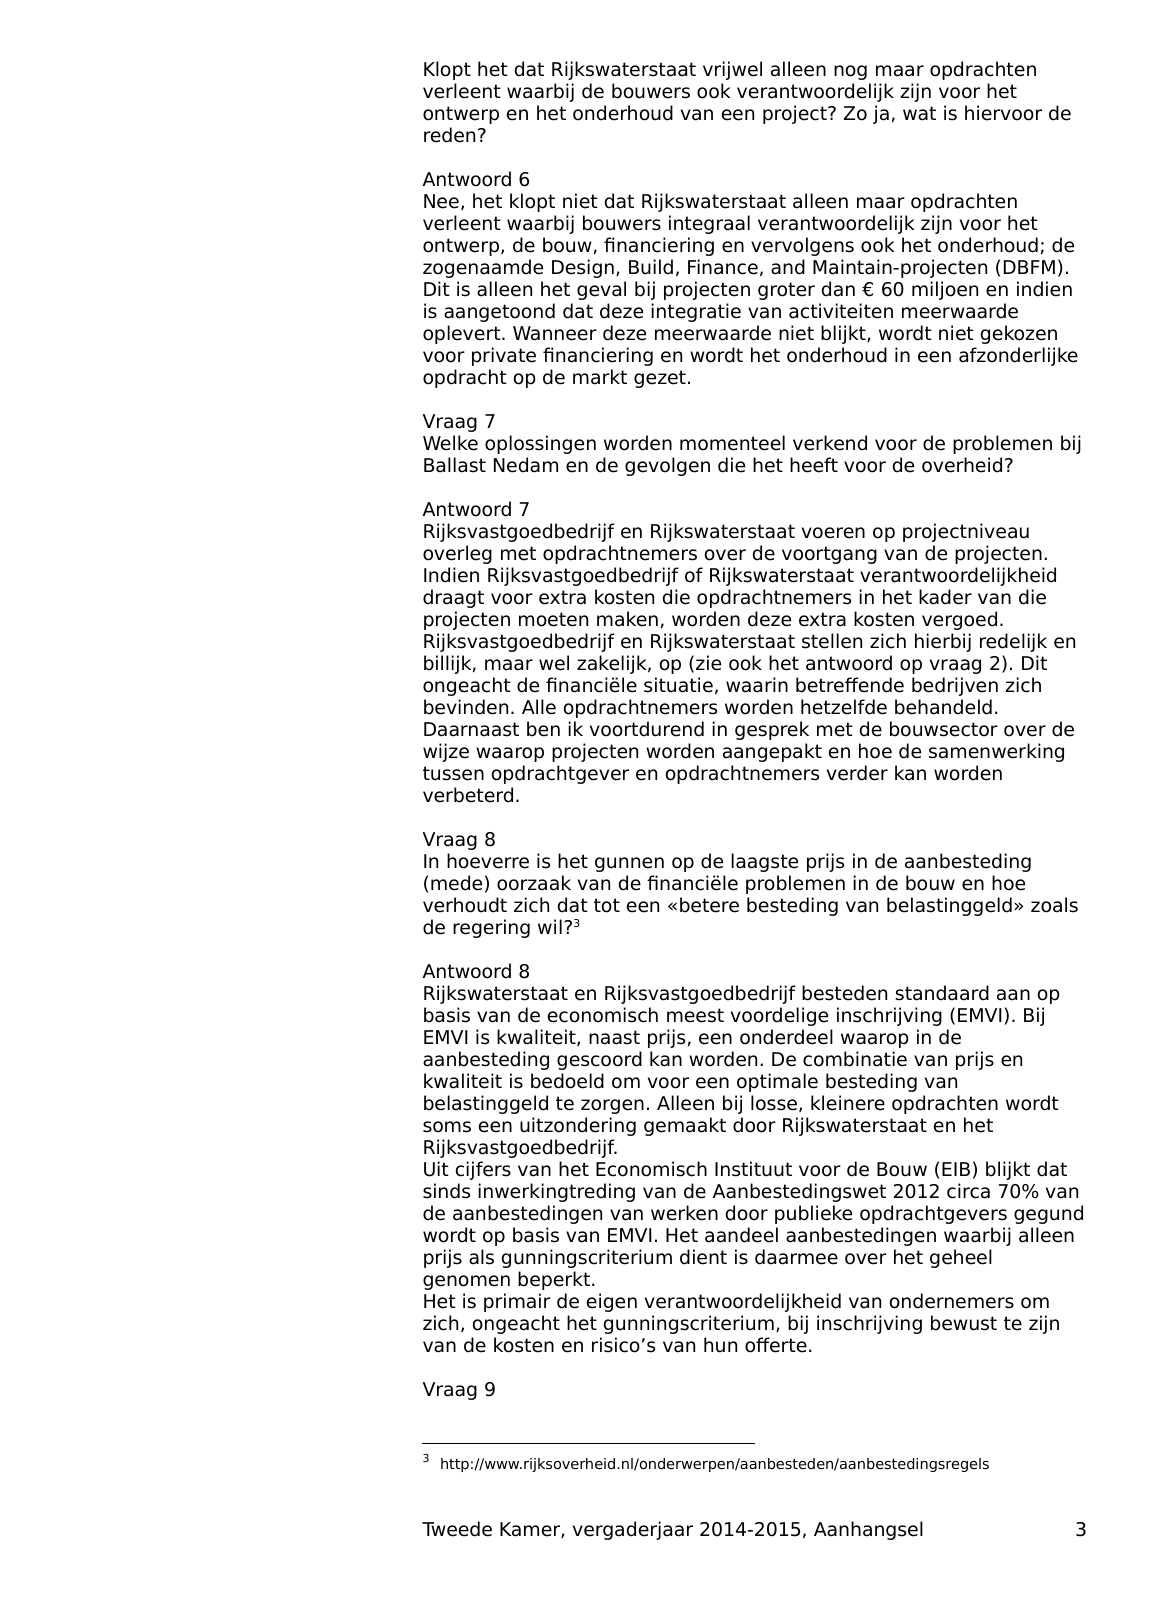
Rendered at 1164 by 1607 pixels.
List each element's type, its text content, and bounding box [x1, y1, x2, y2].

text Antwoord 6 [422, 169, 1087, 191]
text Welke oplossingen worden momenteel verkend voor de problemen bij Ballast Nedam en de gevolgen die het heeft voor de overheid? [422, 433, 1087, 477]
text Uit cijfers van het Economisch Instituut voor de Bouw (EIB) blijkt dat sinds inwerkingtreding van de Aanbestedingswet 2012 circa 70% van de aanbestedingen van werken door publieke opdrachtgevers gegund wordt op basis van EMVI. Het aandeel aanbestedingen waarbij alleen prijs als gunningscriterium dient is daarmee over het geheel genomen beperkt. [422, 1159, 1087, 1291]
text Vraag 9 [422, 1379, 1087, 1401]
text Daarnaast ben ik voortdurend in gesprek met de bouwsector over de wijze waarop projecten worden aangepakt en hoe de samenwerking tussen opdrachtgever en opdrachtnemers verder kan worden verbeterd. [422, 719, 1087, 807]
text Rijksvastgoedbedrijf en Rijkswaterstaat voeren op projectniveau overleg met opdrachtnemers over de voortgang van de projecten. Indien Rijksvastgoedbedrijf of Rijkswaterstaat verantwoordelijkheid draagt voor extra kosten die opdrachtnemers in het kader van die projecten moeten maken, worden deze extra kosten vergoed. Rijksvastgoedbedrijf en Rijkswaterstaat stellen zich hierbij redelijk en billijk, maar wel zakelijk, op (zie ook het antwoord op vraag 2). Dit ongeacht de financiële situatie, waarin betreffende bedrijven zich bevinden. Alle opdrachtnemers worden hetzelfde behandeld. [422, 521, 1087, 719]
text Antwoord 7 [422, 499, 1087, 521]
text Rijkswaterstaat en Rijksvastgoedbedrijf besteden standaard aan op basis van de economisch meest voordelige inschrijving (EMVI). Bij EMVI is kwaliteit, naast prijs, een onderdeel waarop in de aanbesteding gescoord kan worden. De combinatie van prijs en kwaliteit is bedoeld om voor een optimale besteding van belastinggeld te zorgen. Alleen bij losse, kleinere opdrachten wordt soms een uitzondering gemaakt door Rijkswaterstaat en het Rijksvastgoedbedrijf. [422, 983, 1087, 1159]
text Vraag 8 [422, 829, 1087, 851]
text In hoeverre is het gunnen op de laagste prijs in de aanbesteding (mede) oorzaak van de financiële problemen in de bouw en hoe verhoudt zich dat tot een «betere besteding van belastinggeld» zoals de regering wil? [422, 851, 1087, 939]
text Het is primair de eigen verantwoordelijkheid van ondernemers om zich, ongeacht het gunningscriterium, bij inschrijving bewust te zijn van de kosten en risico’s van hun offerte. [422, 1291, 1087, 1357]
text http://www.rijksoverheid.nl/onderwerpen/aanbesteden/aanbestedingsregels [422, 1452, 1087, 1474]
text Klopt het dat Rijkswaterstaat vrijwel alleen nog maar opdrachten verleent waarbij de bouwers ook verantwoordelijk zijn voor het ontwerp en het onderhoud van een project? Zo ja, wat is hiervoor de reden? [422, 59, 1087, 147]
text Nee, het klopt niet dat Rijkswaterstaat alleen maar opdrachten verleent waarbij bouwers integraal verantwoordelijk zijn voor het ontwerp, de bouw, financiering en vervolgens ook het onderhoud; de zogenaamde Design, Build, Finance, and Maintain-projecten (DBFM). Dit is alleen het geval bij projecten groter dan € 60 miljoen en indien is aangetoond dat deze integratie van activiteiten meerwaarde oplevert. Wanneer deze meerwaarde niet blijkt, wordt niet gekozen voor private financiering en wordt het onderhoud in een afzonderlijke opdracht op de markt gezet. [422, 191, 1087, 389]
text Vraag 7 [422, 411, 1087, 433]
text Antwoord 8 [422, 961, 1087, 983]
